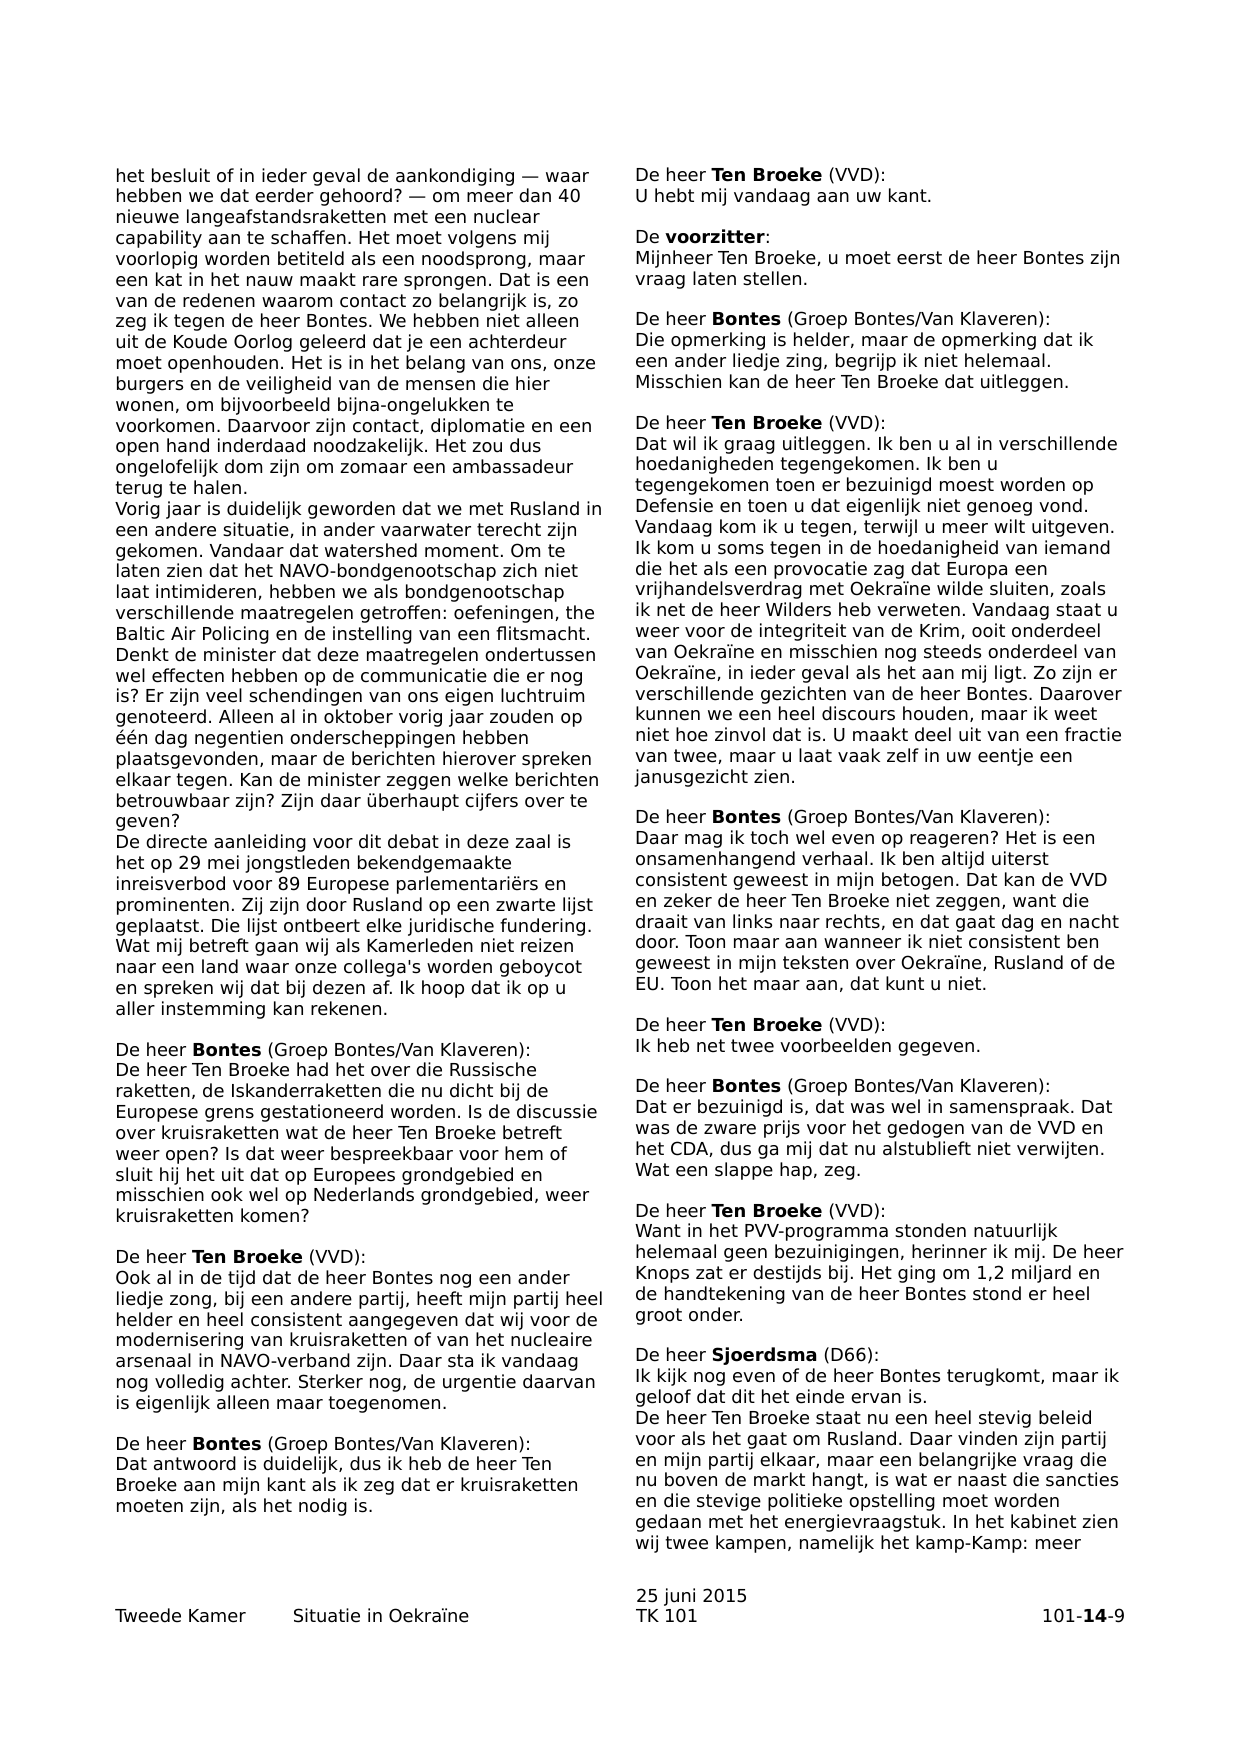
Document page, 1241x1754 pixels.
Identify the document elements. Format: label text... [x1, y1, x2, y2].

text De heer Bontes (Groep Bontes/Van Klaveren): [115, 1433, 605, 1454]
text De heer Sjoerdsma (D66): [635, 1345, 1125, 1366]
text Ik kijk nog even of de heer Bontes terugkomt, maar ik geloof dat dit het einde ervan is. [635, 1366, 1125, 1408]
text Dat er bezuinigd is, dat was wel in samenspraak. Dat was de zware prijs voor het gedogen van de VVD en het CDA, dus ga mij dat nu alstublieft niet verwijten. Wat een slappe hap, zeg. [635, 1097, 1125, 1180]
text Want in het PVV-programma stonden natuurlijk helemaal geen bezuinigingen, herinner ik mij. De heer Knops zat er destijds bij. Het ging om 1,2 miljard en de handtekening van de heer Bontes stond er heel groot onder. [635, 1221, 1125, 1325]
text Ook al in de tijd dat de heer Bontes nog een ander liedje zong, bij een andere partij, heeft mijn partij heel helder en heel consistent aangegeven dat wij voor de modernisering van kruisraketten of van het nucleaire arsenaal in NAVO-verband zijn. Daar sta ik vandaag nog volledig achter. Sterker nog, de urgentie daarvan is eigenlijk alleen maar toegenomen. [115, 1268, 605, 1413]
text Mijnheer Ten Broeke, u moet eerst de heer Bontes zijn vraag laten stellen. [635, 248, 1125, 289]
text het besluit of in ieder geval de aankondiging — waar hebben we dat eerder gehoord? — om meer dan 40 nieuwe langeafstandsraketten met een nuclear capability aan te schaffen. Het moet volgens mij voorlopig worden betiteld als een noodsprong, maar een kat in het nauw maakt rare sprongen. Dat is een van de redenen waarom contact zo belangrijk is, zo zeg ik tegen de heer Bontes. We hebben niet alleen uit de Koude Oorlog geleerd dat je een achterdeur moet openhouden. Het is in het belang van ons, onze burgers en de veiligheid van de mensen die hier wonen, om bijvoorbeeld bijna-ongelukken te voorkomen. Daarvoor zijn contact, diplomatie en een open hand inderdaad noodzakelijk. Het zou dus ongelofelijk dom zijn om zomaar een ambassadeur terug te halen. [115, 165, 605, 499]
text Dat antwoord is duidelijk, dus ik heb de heer Ten Broeke aan mijn kant als ik zeg dat er kruisraketten moeten zijn, als het nodig is. [115, 1454, 605, 1517]
text De heer Bontes (Groep Bontes/Van Klaveren): [635, 309, 1125, 330]
text De heer Ten Broeke staat nu een heel stevig beleid voor als het gaat om Rusland. Daar vinden zijn partij en mijn partij elkaar, maar een belangrijke vraag die nu boven de markt hangt, is wat er naast die sancties en die stevige politieke opstelling moet worden gedaan met het energievraagstuk. In het kabinet zien wij twee kampen, namelijk het kamp-Kamp: meer [635, 1408, 1125, 1553]
text De heer Bontes (Groep Bontes/Van Klaveren): [635, 1076, 1125, 1097]
text U hebt mij vandaag aan uw kant. [635, 186, 1125, 207]
text Vorig jaar is duidelijk geworden dat we met Rusland in een andere situatie, in ander vaarwater terecht zijn gekomen. Vandaar dat watershed moment. Om te laten zien dat het NAVO-bondgenootschap zich niet laat intimideren, hebben we als bondgenootschap verschillende maatregelen getroffen: oefeningen, the Baltic Air Policing en de instelling van een flitsmacht. Denkt de minister dat deze maatregelen ondertussen wel effecten hebben op de communicatie die er nog is? Er zijn veel schendingen van ons eigen luchtruim genoteerd. Alleen al in oktober vorig jaar zouden op één dag negentien onderscheppingen hebben plaatsgevonden, maar de berichten hierover spreken elkaar tegen. Kan de minister zeggen welke berichten betrouwbaar zijn? Zijn daar überhaupt cijfers over te geven? [115, 499, 605, 832]
text Die opmerking is helder, maar de opmerking dat ik een ander liedje zing, begrijp ik niet helemaal. Misschien kan de heer Ten Broeke dat uitleggen. [635, 330, 1125, 392]
text De directe aanleiding voor dit debat in deze zaal is het op 29 mei jongstleden bekendgemaakte inreisverbod voor 89 Europese parlementariërs en prominenten. Zij zijn door Rusland op een zwarte lijst geplaatst. Die lijst ontbeert elke juridische fundering. Wat mij betreft gaan wij als Kamerleden niet reizen naar een land waar onze collega's worden geboycot en spreken wij dat bij dezen af. Ik hoop dat ik op u aller instemming kan rekenen. [115, 832, 605, 1019]
text Ik heb net twee voorbeelden gegeven. [635, 1036, 1125, 1056]
text De heer Ten Broeke (VVD): [635, 1015, 1125, 1036]
text Daar mag ik toch wel even op reageren? Het is een onsamenhangend verhaal. Ik ben altijd uiterst consistent geweest in mijn betogen. Dat kan de VVD en zeker de heer Ten Broeke niet zeggen, want die draait van links naar rechts, en dat gaat dag en nacht door. Toon maar aan wanneer ik niet consistent ben geweest in mijn teksten over Oekraïne, Rusland of de EU. Toon het maar aan, dat kunt u niet. [635, 828, 1125, 995]
text Dat wil ik graag uitleggen. Ik ben u al in verschillende hoedanigheden tegengekomen. Ik ben u tegengekomen toen er bezuinigd moest worden op Defensie en toen u dat eigenlijk niet genoeg vond. Vandaag kom ik u tegen, terwijl u meer wilt uitgeven. Ik kom u soms tegen in de hoedanigheid van iemand die het als een provocatie zag dat Europa een vrijhandelsverdrag met Oekraïne wilde sluiten, zoals ik net de heer Wilders heb verweten. Vandaag staat u weer voor de integriteit van de Krim, ooit onderdeel van Oekraïne en misschien nog steeds onderdeel van Oekraïne, in ieder geval als het aan mij ligt. Zo zijn er verschillende gezichten van de heer Bontes. Daarover kunnen we een heel discours houden, maar ik weet niet hoe zinvol dat is. U maakt deel uit van een fractie van twee, maar u laat vaak zelf in uw eentje een janusgezicht zien. [635, 433, 1125, 787]
text De heer Ten Broeke (VVD): [115, 1247, 605, 1268]
text De voorzitter: [635, 227, 1125, 248]
text De heer Ten Broeke had het over die Russische raketten, de Iskanderraketten die nu dicht bij de Europese grens gestationeerd worden. Is de discussie over kruisraketten wat de heer Ten Broeke betreft weer open? Is dat weer bespreekbaar voor hem of sluit hij het uit dat op Europees grondgebied en misschien ook wel op Nederlands grondgebied, weer kruisraketten komen? [115, 1060, 605, 1227]
text De heer Ten Broeke (VVD): [635, 165, 1125, 186]
text De heer Bontes (Groep Bontes/Van Klaveren): [635, 807, 1125, 828]
text De heer Bontes (Groep Bontes/Van Klaveren): [115, 1039, 605, 1060]
text De heer Ten Broeke (VVD): [635, 412, 1125, 433]
text De heer Ten Broeke (VVD): [635, 1200, 1125, 1221]
